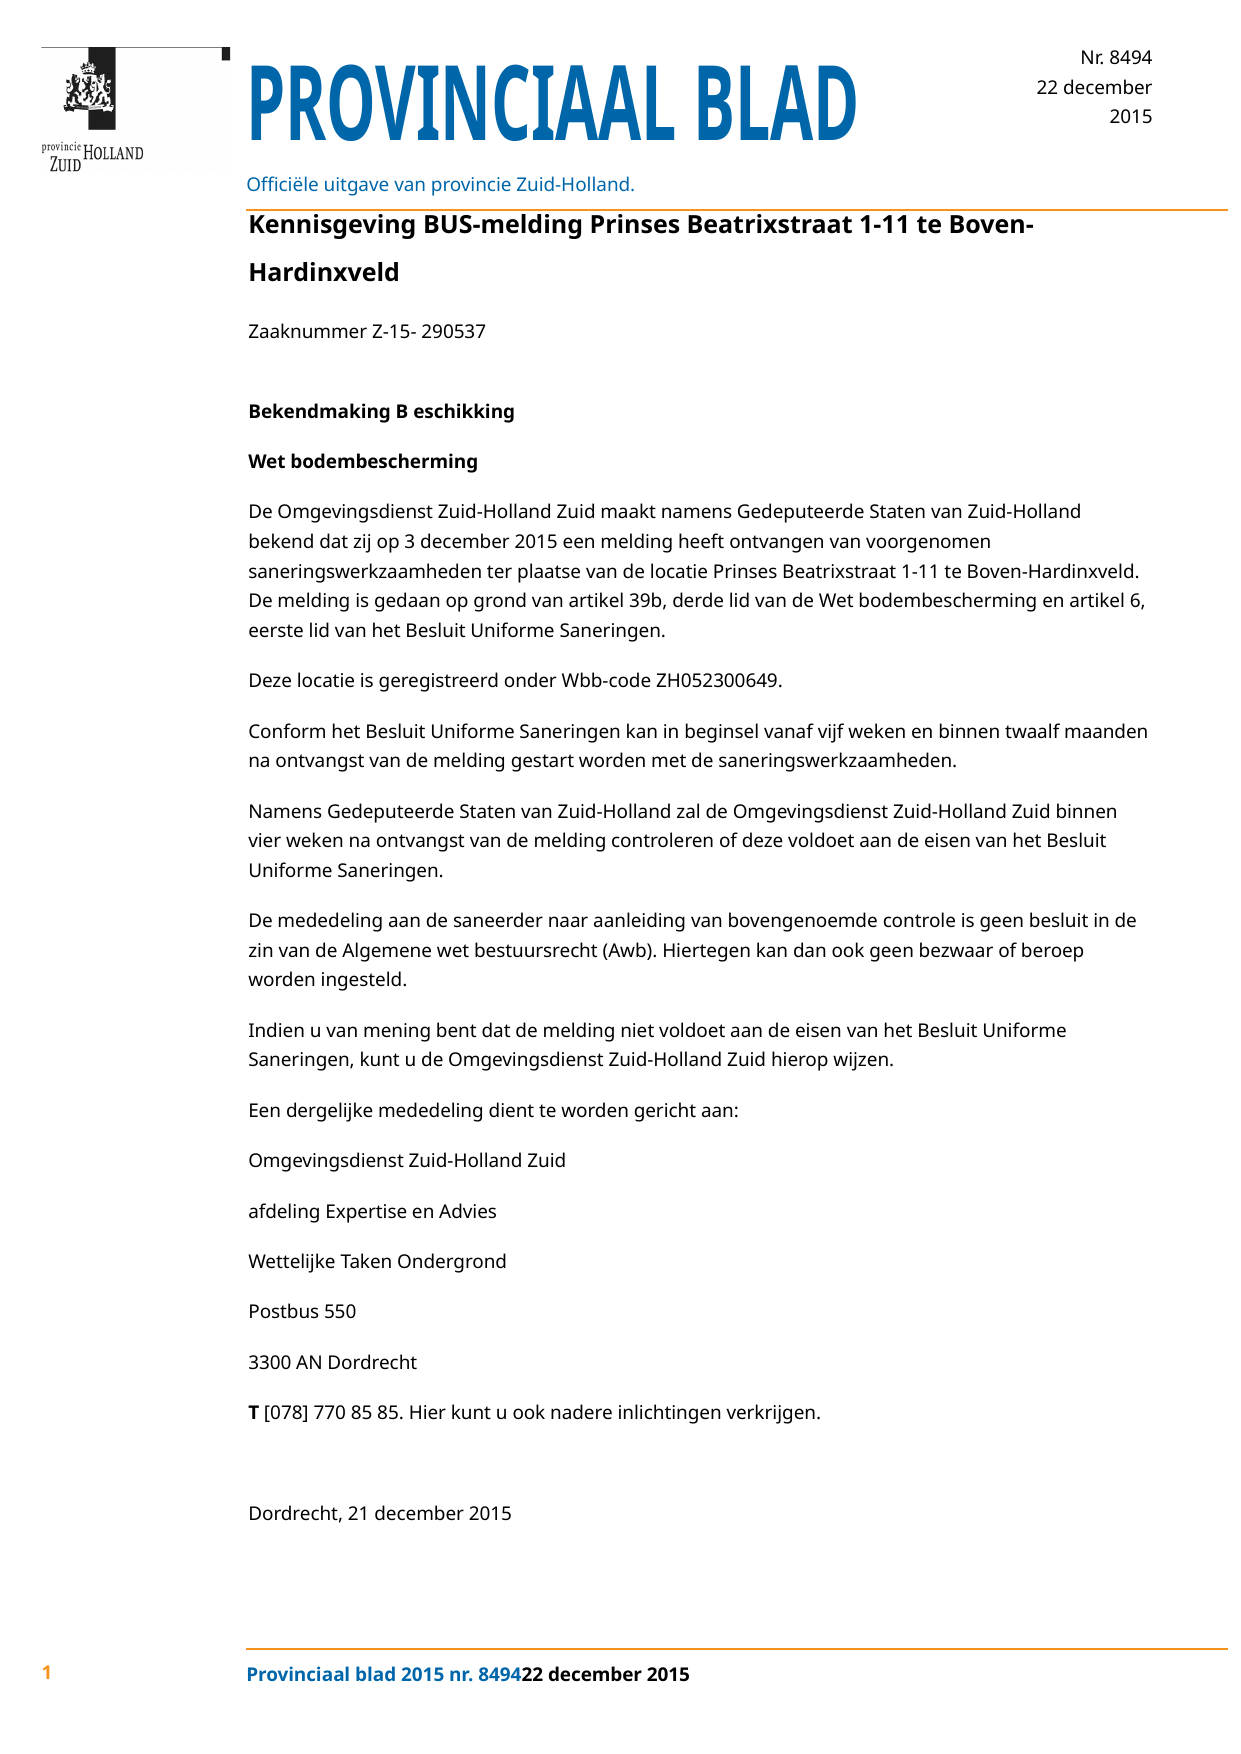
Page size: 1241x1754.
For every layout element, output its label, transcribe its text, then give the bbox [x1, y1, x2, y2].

text T [078] 770 85 85. Hier kunt u ook nadere inlichtingen verkrijgen. [248, 1399, 1152, 1425]
text Postbus 550 [248, 1299, 1152, 1324]
text Deze locatie is geregistreerd onder Wbb-code ZH052300649. [248, 667, 1152, 693]
text De mededeling aan de saneerder naar aanleiding van bovengenoemde controle is geen besluit in de zin van de Algemene wet bestuursrecht (Awb). Hiertegen kan dan ook geen bezwaar of beroep worden ingesteld. [248, 907, 1152, 992]
text Conform het Besluit Uniforme Saneringen kan in beginsel vanaf vijf weken en binnen twaalf maanden na ontvangst van de melding gestart worden met de saneringswerkzaamheden. [248, 718, 1152, 773]
text afdeling Expertise en Advies [248, 1198, 1152, 1224]
text Een dergelijke mededeling dient te worden gericht aan: [248, 1097, 1152, 1123]
text Bekendmaking B eschikking [248, 398, 1152, 424]
text Omgevingsdienst Zuid-Holland Zuid [248, 1147, 1152, 1173]
text Wettelijke Taken Ondergrond [248, 1248, 1152, 1274]
text Namens Gedeputeerde Staten van Zuid-Holland zal de Omgevingsdienst Zuid-Holland Zuid binnen vier weken na ontvangst van de melding controleren of deze voldoet aan de eisen van het Besluit Uniforme Saneringen. [248, 798, 1152, 883]
text Wet bodembescherming [248, 448, 1152, 474]
text Indien u van mening bent dat de melding niet voldoet aan de eisen van het Besluit Uniforme Saneringen, kunt u de Omgevingsdienst Zuid-Holland Zuid hierop wijzen. [248, 1017, 1152, 1072]
text De Omgevingsdienst Zuid-Holland Zuid maakt namens Gedeputeerde Staten van Zuid-Holland bekend dat zij op 3 december 2015 een melding heeft ontvangen van voorgenomen saneringswerkzaamheden ter plaatse van de locatie Prinses Beatrixstraat 1-11 te Boven-Hardinxveld. De melding is gedaan op grond van artikel 39b, derde lid van de Wet bodembescherming en artikel 6, eerste lid van het Besluit Uniforme Saneringen. [248, 499, 1152, 643]
text Dordrecht, 21 december 2015 [248, 1500, 1152, 1526]
text Zaaknummer Z-15- 290537 [248, 318, 1152, 344]
picture [41, 47, 231, 172]
text 3300 AN Dordrecht [248, 1349, 1152, 1375]
text Kennisgeving BUS-melding Prinses Beatrixstraat 1-11 te Boven-Hardinxveld [248, 211, 1152, 288]
